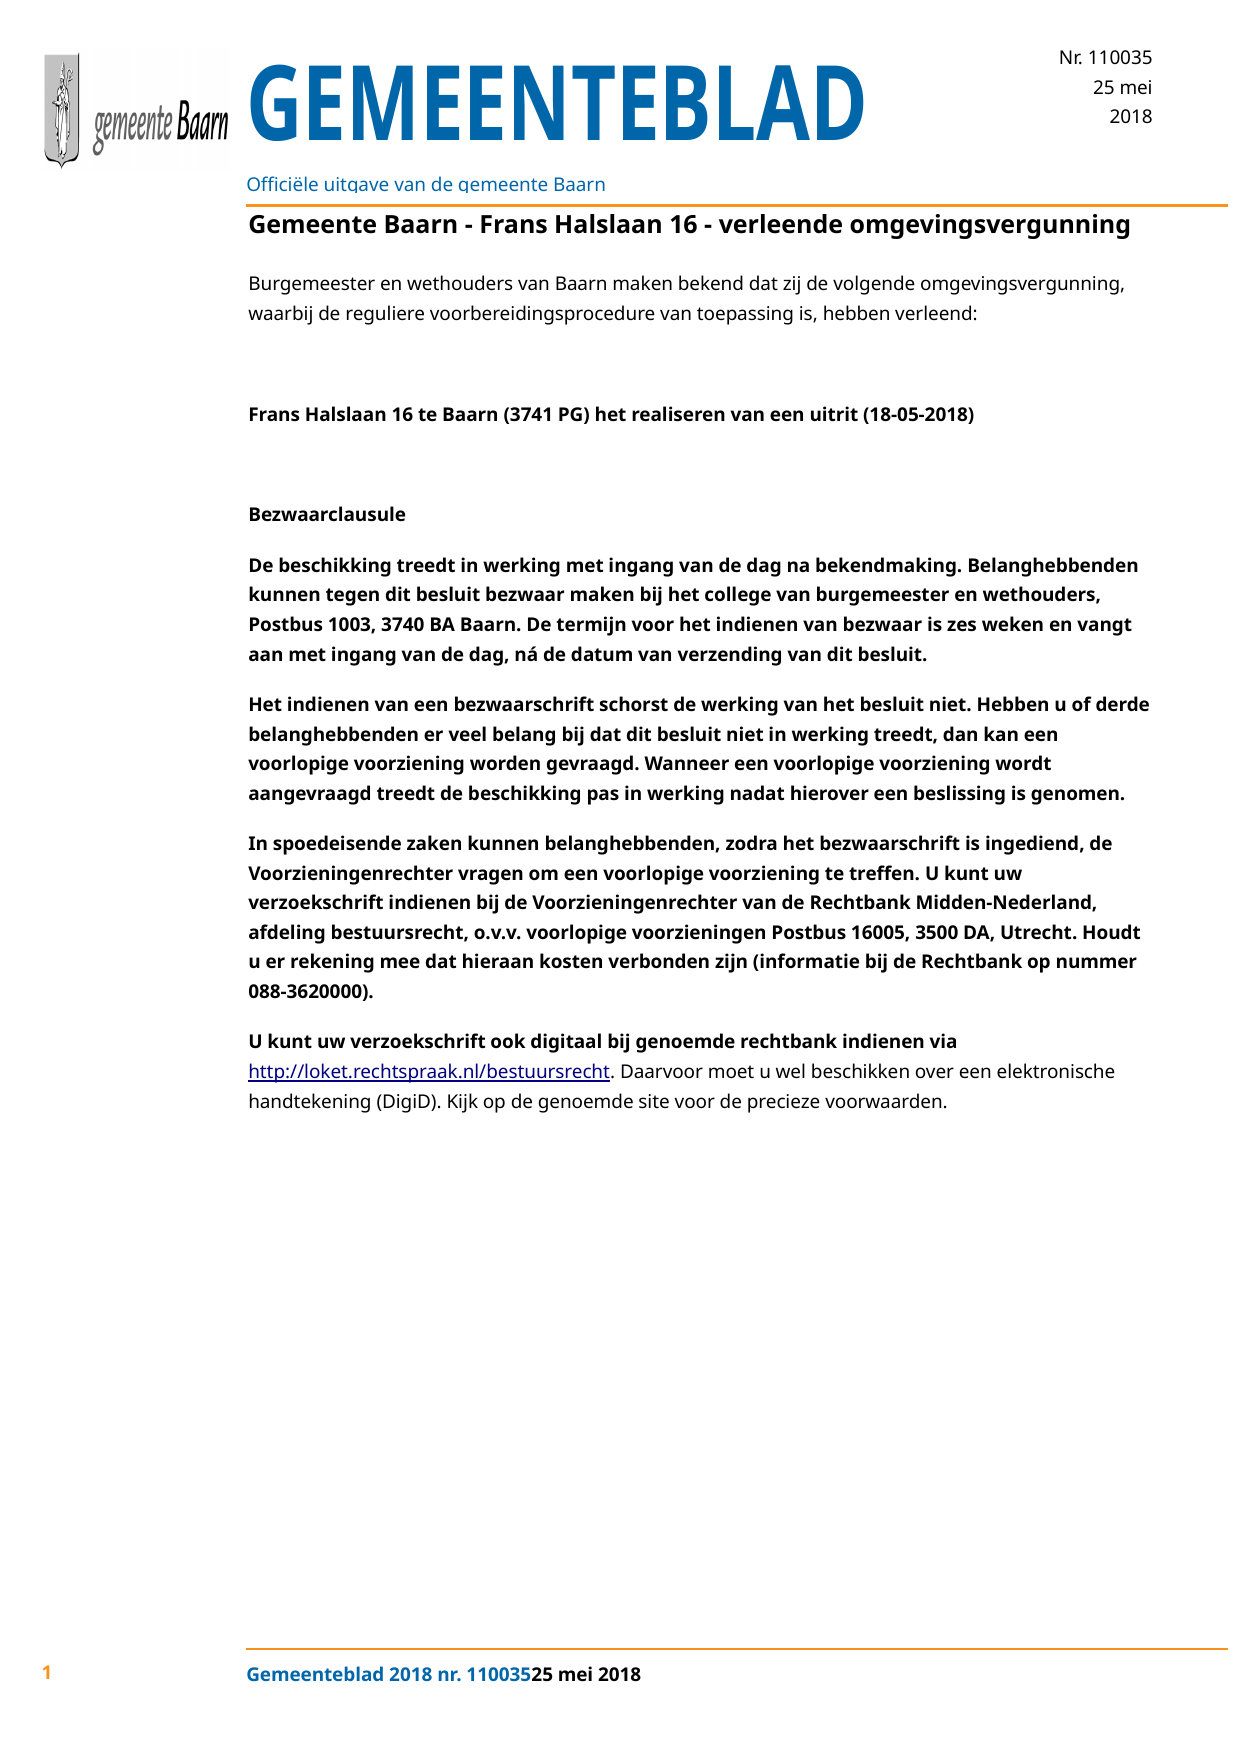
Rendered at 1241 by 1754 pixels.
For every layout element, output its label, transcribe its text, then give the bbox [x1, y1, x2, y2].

text Burgemeester en wethouders van Baarn maken bekend dat zij de volgende omgevingsvergunning, waarbij de reguliere voorbereidingsprocedure van toepassing is, hebben verleend: [248, 270, 1152, 326]
text U kunt uw verzoekschrift ook digitaal bij genoemde rechtbank indienen via http://loket.rechtspraak.nl/bestuursrecht. Daarvoor moet u wel beschikken over een elektronische handtekening (DigiD). Kijk op de genoemde site voor de precieze voorwaarden. [248, 1029, 1152, 1113]
text Gemeente Baarn - Frans Halslaan 16 - verleende omgevingsvergunning [248, 207, 1152, 241]
text In spoedeisende zaken kunnen belanghebbenden, zodra het bezwaarschrift is ingediend, de Voorzieningenrechter vragen om een voorlopige voorziening te treffen. U kunt uw verzoekschrift indienen bij de Voorzieningenrechter van de Rechtbank Midden-Nederland, afdeling bestuursrecht, o.v.v. voorlopige voorzieningen Postbus 16005, 3500 DA, Utrecht. Houdt u er rekening mee dat hieraan kosten verbonden zijn (informatie bij de Rechtbank op nummer 088-3620000). [248, 830, 1152, 1004]
text De beschikking treedt in werking met ingang van de dag na bekendmaking. Belanghebbenden kunnen tegen dit besluit bezwaar maken bij het college van burgemeester en wethouders, Postbus 1003, 3740 BA Baarn. De termijn voor het indienen van bezwaar is zes weken en vangt aan met ingang van de dag, ná de datum van verzending van dit besluit. [248, 552, 1152, 666]
text Bezwaarclausule [248, 502, 1152, 527]
picture [41, 47, 231, 172]
text Het indienen van een bezwaarschrift schorst de werking van het besluit niet. Hebben u of derde belanghebbenden er veel belang bij dat dit besluit niet in werking treedt, dan kan een voorlopige voorziening worden gevraagd. Wanneer een voorlopige voorziening wordt aangevraagd treedt de beschikking pas in werking nadat hierover een beslissing is genomen. [248, 691, 1152, 806]
text Frans Halslaan 16 te Baarn (3741 PG) het realiseren van een uitrit (18-05-2018) [248, 401, 1152, 426]
